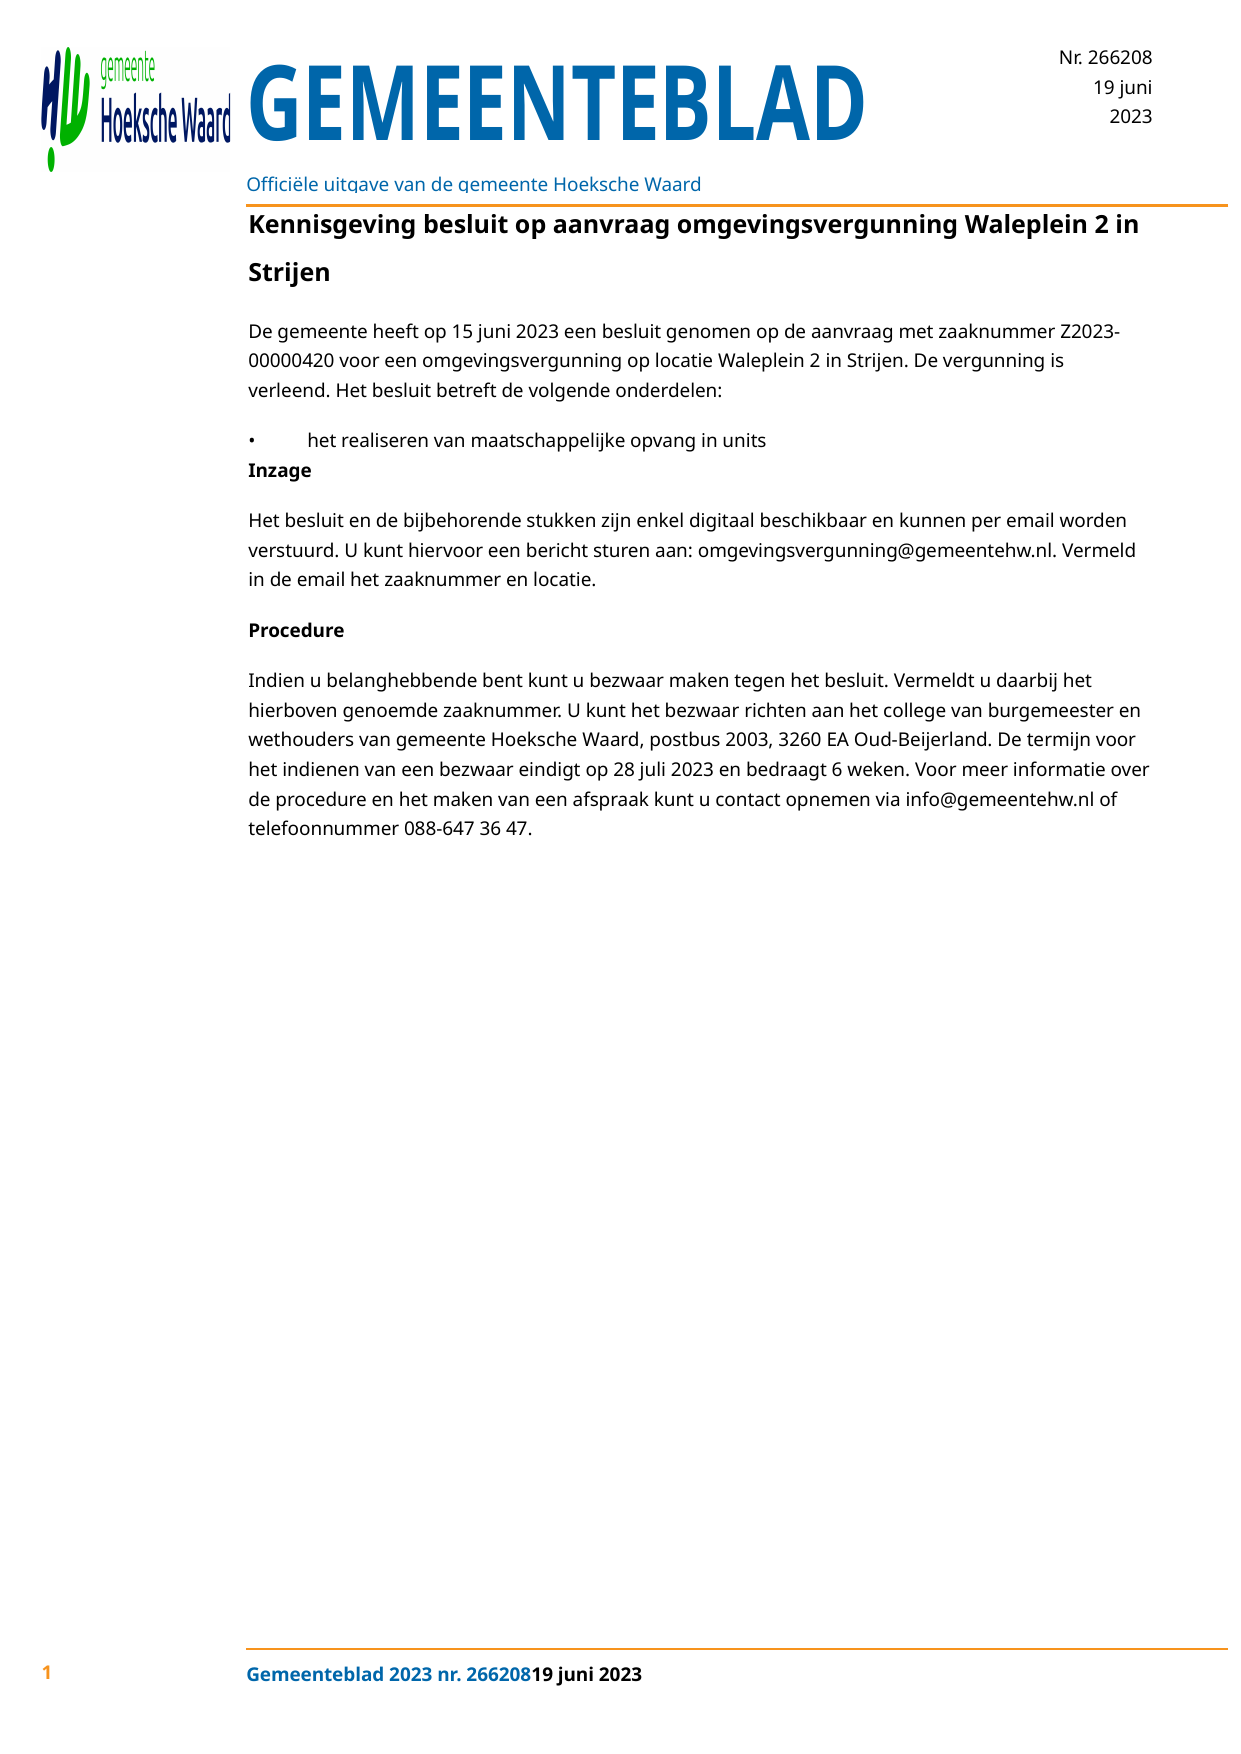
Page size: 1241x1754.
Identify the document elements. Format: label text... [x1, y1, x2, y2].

text Procedure [248, 617, 1152, 643]
text Het besluit en de bijbehorende stukken zijn enkel digitaal beschikbaar en kunnen per email worden verstuurd. U kunt hiervoor een bericht sturen aan: omgevingsvergunning@gemeentehw.nl. Vermeld in de email het zaaknummer en locatie. [248, 507, 1152, 592]
text De gemeente heeft op 15 juni 2023 een besluit genomen op de aanvraag met zaaknummer Z2023-00000420 voor een omgevingsvergunning op locatie Waleplein 2 in Strijen. De vergunning is verleend. Het besluit betreft de volgende onderdelen: [248, 318, 1152, 403]
picture [41, 47, 231, 172]
text Kennisgeving besluit op aanvraag omgevingsvergunning Waleplein 2 in Strijen [248, 207, 1152, 288]
text Indien u belanghebbende bent kunt u bezwaar maken tegen het besluit. Vermeldt u daarbij het hierboven genoemde zaaknummer. U kunt het bezwaar richten aan het college van burgemeester en wethouders van gemeente Hoeksche Waard, postbus 2003, 3260 EA Oud-Beijerland. De termijn voor het indienen van een bezwaar eindigt op 28 juli 2023 en bedraagt 6 weken. Voor meer informatie over de procedure en het maken van een afspraak kunt u contact opnemen via info@gemeentehw.nl of telefoonnummer 088-647 36 47. [248, 667, 1152, 841]
text Inzage [248, 457, 1152, 483]
list het realiseren van maatschappelijke opvang in units [248, 427, 1152, 453]
